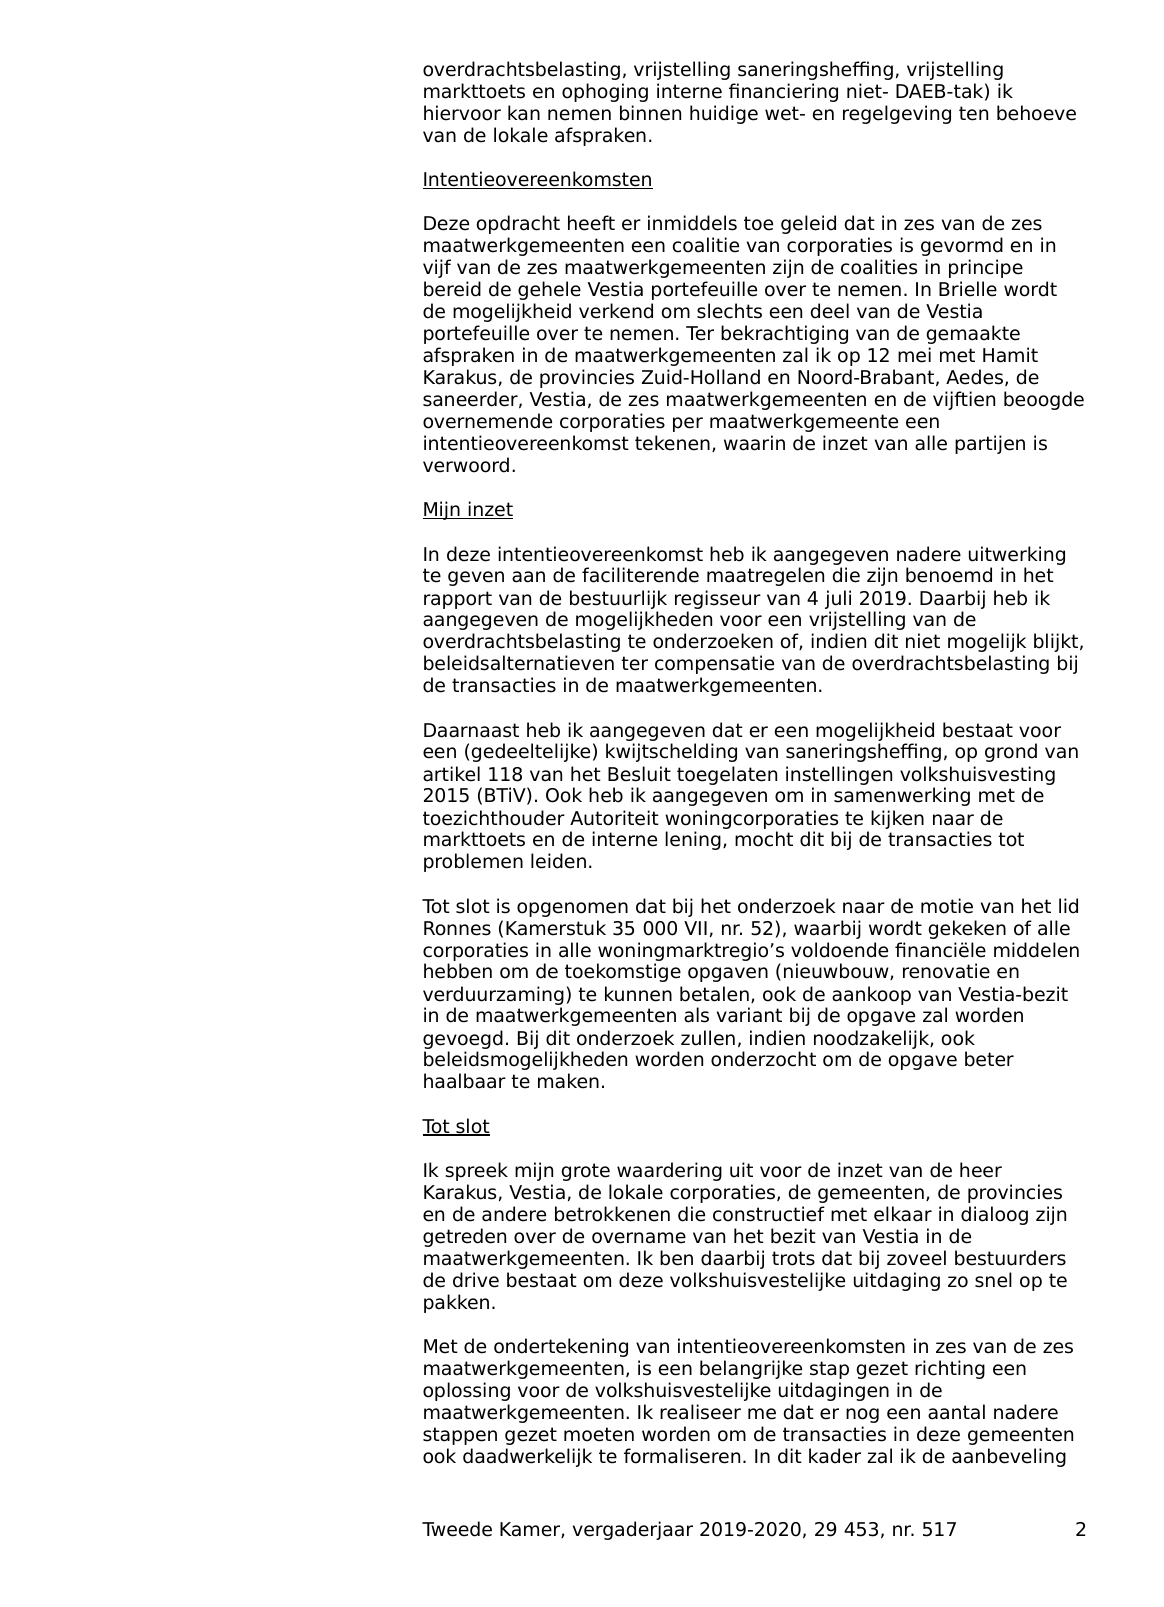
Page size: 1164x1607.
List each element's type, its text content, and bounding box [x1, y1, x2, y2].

subtitle Mijn inzet [422, 499, 1087, 521]
text In deze intentieovereenkomst heb ik aangegeven nadere uitwerking te geven aan de faciliterende maatregelen die zijn benoemd in het rapport van de bestuurlijk regisseur van 4 juli 2019. Daarbij heb ik aangegeven de mogelijkheden voor een vrijstelling van de overdrachtsbelasting te onderzoeken of, indien dit niet mogelijk blijkt, beleidsalternatieven ter compensatie van de overdrachtsbelasting bij de transacties in de maatwerkgemeenten. [422, 543, 1087, 697]
text Met de ondertekening van intentieovereenkomsten in zes van de zes maatwerkgemeenten, is een belangrijke stap gezet richting een oplossing voor de volkshuisvestelijke uitdagingen in de maatwerkgemeenten. Ik realiseer me dat er nog een aantal nadere stappen gezet moeten worden om de transacties in deze gemeenten ook daadwerkelijk te formaliseren. In dit kader zal ik de aanbeveling [422, 1336, 1087, 1468]
text Ik spreek mijn grote waardering uit voor de inzet van de heer Karakus, Vestia, de lokale corporaties, de gemeenten, de provincies en de andere betrokkenen die constructief met elkaar in dialoog zijn getreden over de overname van het bezit van Vestia in de maatwerkgemeenten. Ik ben daarbij trots dat bij zoveel bestuurders de drive bestaat om deze volkshuisvestelijke uitdaging zo snel op te pakken. [422, 1160, 1087, 1313]
text Tot slot is opgenomen dat bij het onderzoek naar de motie van het lid Ronnes (Kamerstuk 35 000 VII, nr. 52), waarbij wordt gekeken of alle corporaties in alle woningmarktregio’s voldoende financiële middelen hebben om de toekomstige opgaven (nieuwbouw, renovatie en verduurzaming) te kunnen betalen, ook de aankoop van Vestia-bezit in de maatwerkgemeenten als variant bij de opgave zal worden gevoegd. Bij dit onderzoek zullen, indien noodzakelijk, ook beleidsmogelijkheden worden onderzocht om de opgave beter haalbaar te maken. [422, 896, 1087, 1093]
text overdrachtsbelasting, vrijstelling saneringsheffing, vrijstelling markttoets en ophoging interne financiering niet- DAEB-tak) ik hiervoor kan nemen binnen huidige wet- en regelgeving ten behoeve van de lokale afspraken. [422, 59, 1087, 147]
subtitle Intentieovereenkomsten [422, 169, 1087, 191]
text Daarnaast heb ik aangegeven dat er een mogelijkheid bestaat voor een (gedeeltelijke) kwijtschelding van saneringsheffing, op grond van artikel 118 van het Besluit toegelaten instellingen volkshuisvesting 2015 (BTiV). Ook heb ik aangegeven om in samenwerking met de toezichthouder Autoriteit woningcorporaties te kijken naar de markttoets en de interne lening, mocht dit bij de transacties tot problemen leiden. [422, 719, 1087, 873]
text Deze opdracht heeft er inmiddels toe geleid dat in zes van de zes maatwerkgemeenten een coalitie van corporaties is gevormd en in vijf van de zes maatwerkgemeenten zijn de coalities in principe bereid de gehele Vestia portefeuille over te nemen. In Brielle wordt de mogelijkheid verkend om slechts een deel van de Vestia portefeuille over te nemen. Ter bekrachtiging van de gemaakte afspraken in de maatwerkgemeenten zal ik op 12 mei met Hamit Karakus, de provincies Zuid-Holland en Noord-Brabant, Aedes, de saneerder, Vestia, de zes maatwerkgemeenten en de vijftien beoogde overnemende corporaties per maatwerkgemeente een intentieovereenkomst tekenen, waarin de inzet van alle partijen is verwoord. [422, 213, 1087, 477]
subtitle Tot slot [422, 1116, 1087, 1137]
